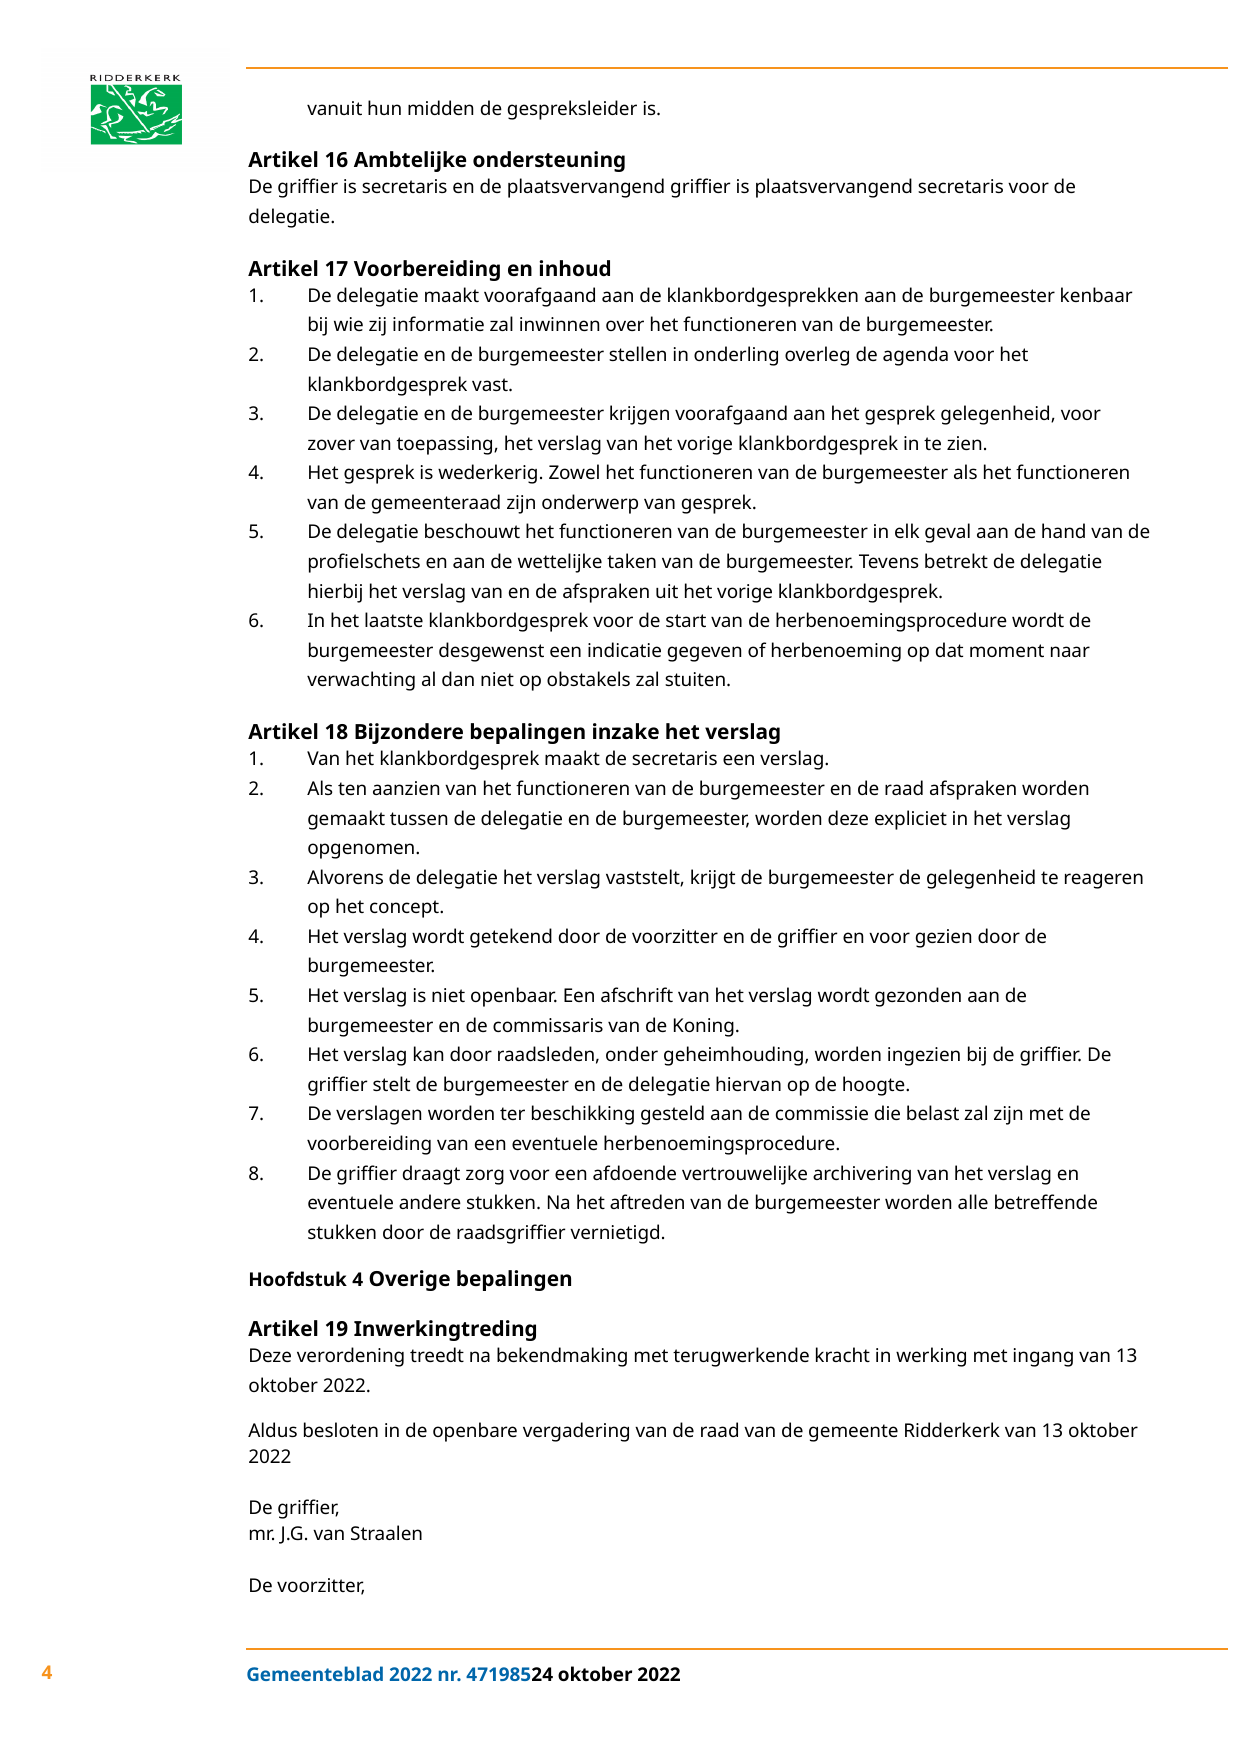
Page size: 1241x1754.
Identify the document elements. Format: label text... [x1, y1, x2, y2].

list Het verslag is niet openbaar. Een afschrift van het verslag wordt gezonden aan de burgemeester en de commissaris van de Koning. [248, 982, 1152, 1037]
list In het laatste klankbordgesprek voor de start van de herbenoemingsprocedure wordt de burgemeester desgewenst een indicatie gegeven of herbenoeming op dat moment naar verwachting al dan niet op obstakels zal stuiten. [248, 607, 1152, 692]
text Artikel 18 Bijzondere bepalingen inzake het verslag [248, 717, 1152, 746]
list Het verslag kan door raadsleden, onder geheimhouding, worden ingezien bij de griffier. De griffier stelt de burgemeester en de delegatie hiervan op de hoogte. [248, 1041, 1152, 1097]
list De griffier draagt zorg voor een afdoende vertrouwelijke archivering van het verslag en eventuele andere stukken. Na het aftreden van de burgemeester worden alle betreffende stukken door de raadsgriffier vernietigd. [248, 1160, 1152, 1244]
text Artikel 16 Ambtelijke ondersteuning [248, 145, 1152, 174]
list Als ten aanzien van het functioneren van de burgemeester en de raad afspraken worden gemaakt tussen de delegatie en de burgemeester, worden deze expliciet in het verslag opgenomen. [248, 775, 1152, 860]
list Het verslag wordt getekend door de voorzitter en de griffier en voor gezien door de burgemeester. [248, 923, 1152, 978]
list Van het klankbordgesprek maakt de secretaris een verslag. [248, 746, 1152, 771]
text Artikel 17 Voorbereiding en inhoud [248, 254, 1152, 282]
text Aldus besloten in de openbare vergadering van de raad van de gemeente Ridderkerk van 13 oktober 2022 [248, 1417, 1152, 1469]
text De griffier is secretaris en de plaatsvervangend griffier is plaatsvervangend secretaris voor de delegatie. [248, 174, 1152, 229]
text Hoofdstuk 4 Overige bepalingen [248, 1264, 1152, 1293]
list De delegatie beschouwt het functioneren van de burgemeester in elk geval aan de hand van de profielschets en aan de wettelijke taken van de burgemeester. Tevens betrekt de delegatie hierbij het verslag van en de afspraken uit het vorige klankbordgesprek. [248, 519, 1152, 604]
text Deze verordening treedt na bekendmaking met terugwerkende kracht in werking met ingang van 13 oktober 2022. [248, 1342, 1152, 1397]
list De delegatie en de burgemeester krijgen voorafgaand aan het gesprek gelegenheid, voor zover van toepassing, het verslag van het vorige klankbordgesprek in te zien. [248, 400, 1152, 456]
text De griffier, [248, 1494, 1152, 1520]
list De delegatie en de burgemeester stellen in onderling overleg de agenda voor het klankbordgesprek vast. [248, 341, 1152, 397]
list Het gesprek is wederkerig. Zowel het functioneren van de burgemeester als het functioneren van de gemeenteraad zijn onderwerp van gesprek. [248, 459, 1152, 515]
list vanuit hun midden de gespreksleider is. [248, 95, 1152, 121]
text De voorzitter, [248, 1572, 1152, 1597]
text mr. J.G. van Straalen [248, 1520, 1152, 1546]
list De delegatie maakt voorafgaand aan de klankbordgesprekken aan de burgemeester kenbaar bij wie zij informatie zal inwinnen over het functioneren van de burgemeester. [248, 282, 1152, 337]
list Alvorens de delegatie het verslag vaststelt, krijgt de burgemeester de gelegenheid te reageren op het concept. [248, 864, 1152, 919]
text Artikel 19 Inwerkingtreding [248, 1314, 1152, 1342]
list De verslagen worden ter beschikking gesteld aan de commissie die belast zal zijn met de voorbereiding van een eventuele herbenoemingsprocedure. [248, 1101, 1152, 1156]
picture [41, 47, 231, 172]
